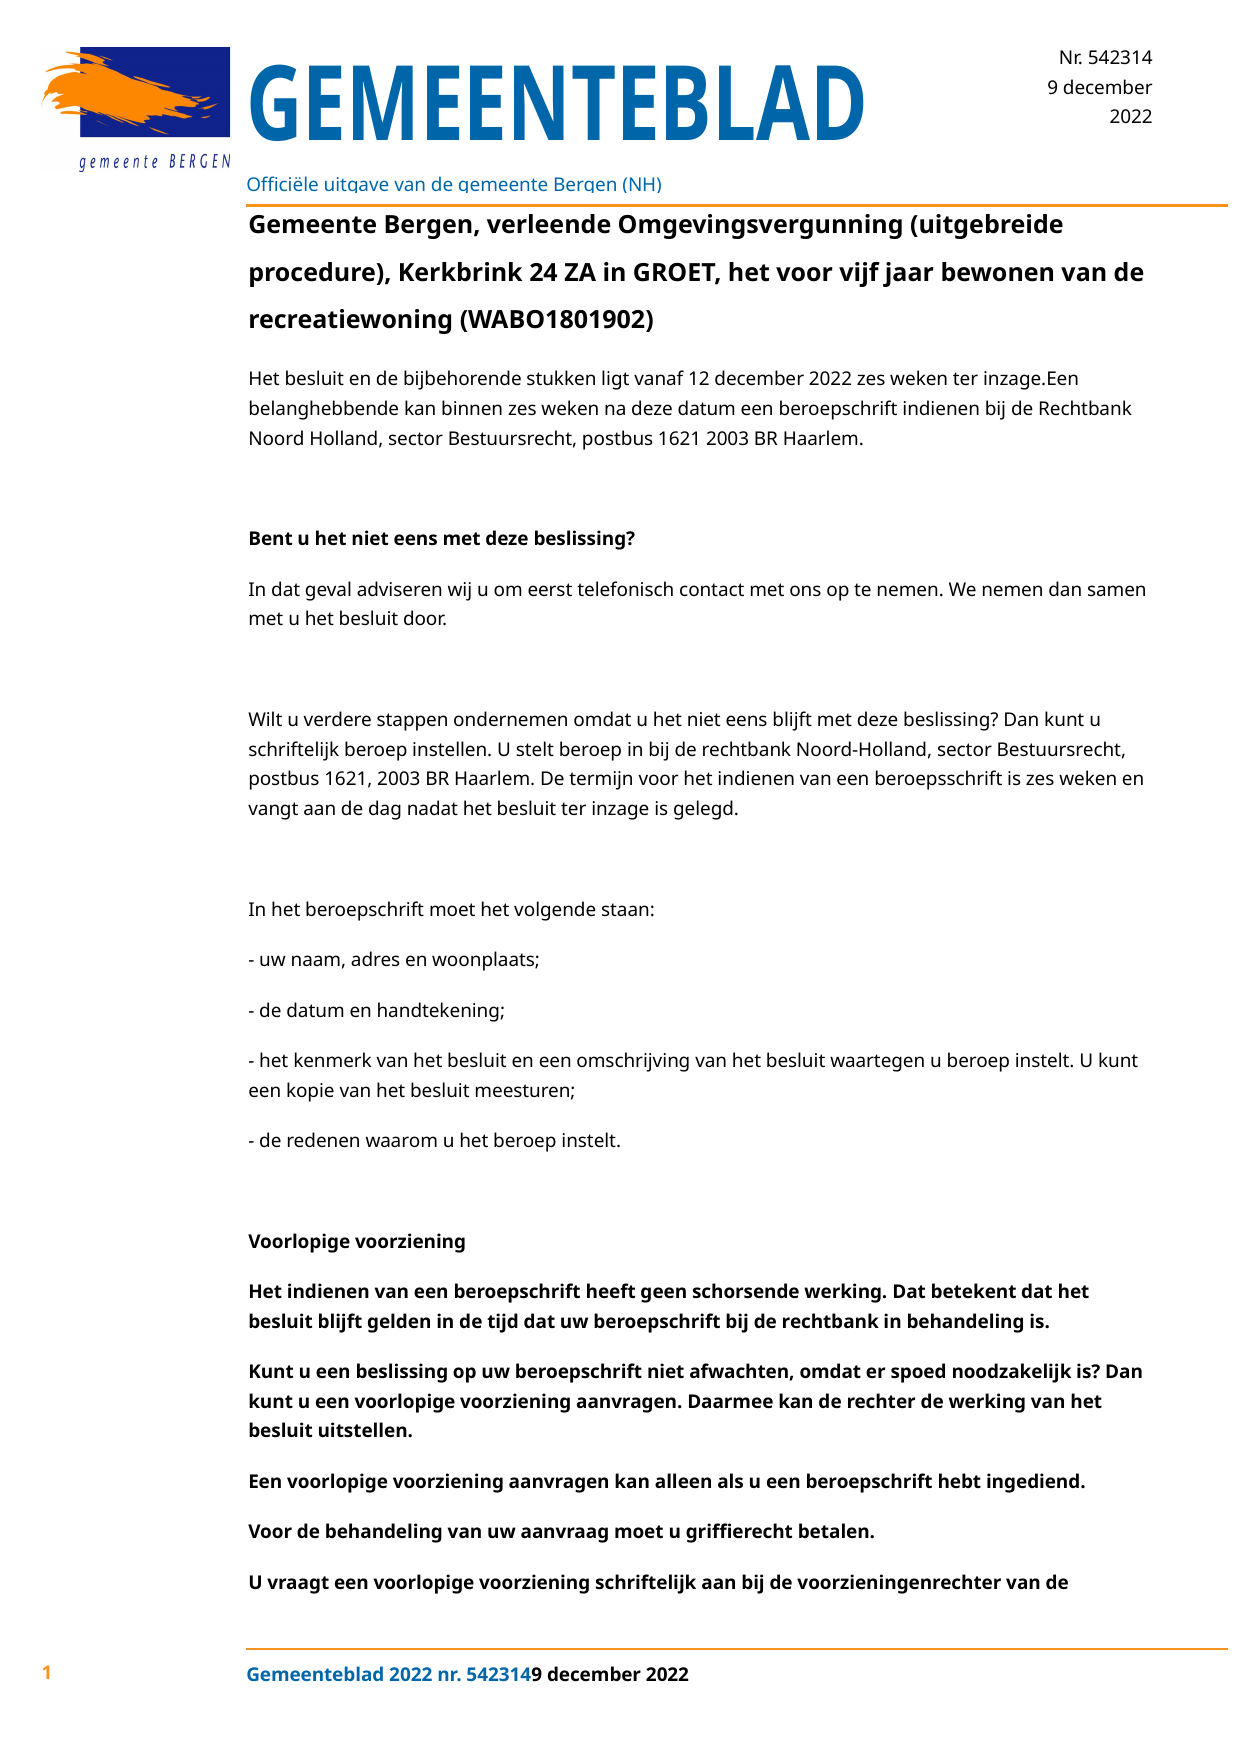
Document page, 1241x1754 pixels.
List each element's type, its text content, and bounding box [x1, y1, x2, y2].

text - het kenmerk van het besluit en een omschrijving van het besluit waartegen u beroep instelt. U kunt een kopie van het besluit meesturen; [248, 1047, 1152, 1102]
text - uw naam, adres en woonplaats; [248, 946, 1152, 972]
text Wilt u verdere stappen ondernemen omdat u het niet eens blijft met deze beslissing? Dan kunt u schriftelijk beroep instellen. U stelt beroep in bij de rechtbank Noord-Holland, sector Bestuursrecht, postbus 1621, 2003 BR Haarlem. De termijn voor het indienen van een beroepsschrift is zes weken en vangt aan de dag nadat het besluit ter inzage is gelegd. [248, 706, 1152, 821]
text Het besluit en de bijbehorende stukken ligt vanaf 12 december 2022 zes weken ter inzage.Een belanghebbende kan binnen zes weken na deze datum een beroepschrift indienen bij de Rechtbank Noord Holland, sector Bestuursrecht, postbus 1621 2003 BR Haarlem. [248, 366, 1152, 450]
text Bent u het niet eens met deze beslissing? [248, 526, 1152, 551]
text In het beroepschrift moet het volgende staan: [248, 896, 1152, 922]
text Kunt u een beslissing op uw beroepschrift niet afwachten, omdat er spoed noodzakelijk is? Dan kunt u een voorlopige voorziening aanvragen. Daarmee kan de rechter de werking van het besluit uitstellen. [248, 1358, 1152, 1443]
picture [41, 47, 231, 172]
text Voor de behandeling van uw aanvraag moet u griffierecht betalen. [248, 1518, 1152, 1544]
text - de redenen waarom u het beroep instelt. [248, 1127, 1152, 1153]
text Voorlopige voorziening [248, 1228, 1152, 1254]
text In dat geval adviseren wij u om eerst telefonisch contact met ons op te nemen. We nemen dan samen met u het besluit door. [248, 576, 1152, 631]
text Een voorlopige voorziening aanvragen kan alleen als u een beroepschrift hebt ingediend. [248, 1468, 1152, 1494]
text - de datum en handtekening; [248, 997, 1152, 1022]
text Het indienen van een beroepschrift heeft geen schorsende werking. Dat betekent dat het besluit blijft gelden in de tijd dat uw beroepschrift bij de rechtbank in behandeling is. [248, 1278, 1152, 1334]
text Gemeente Bergen, verleende Omgevingsvergunning (uitgebreide procedure), Kerkbrink 24 ZA in GROET, het voor vijf jaar bewonen van de recreatiewoning (WABO1801902) [248, 207, 1152, 336]
text U vraagt een voorlopige voorziening schriftelijk aan bij de voorzieningenrechter van de [248, 1569, 1152, 1594]
